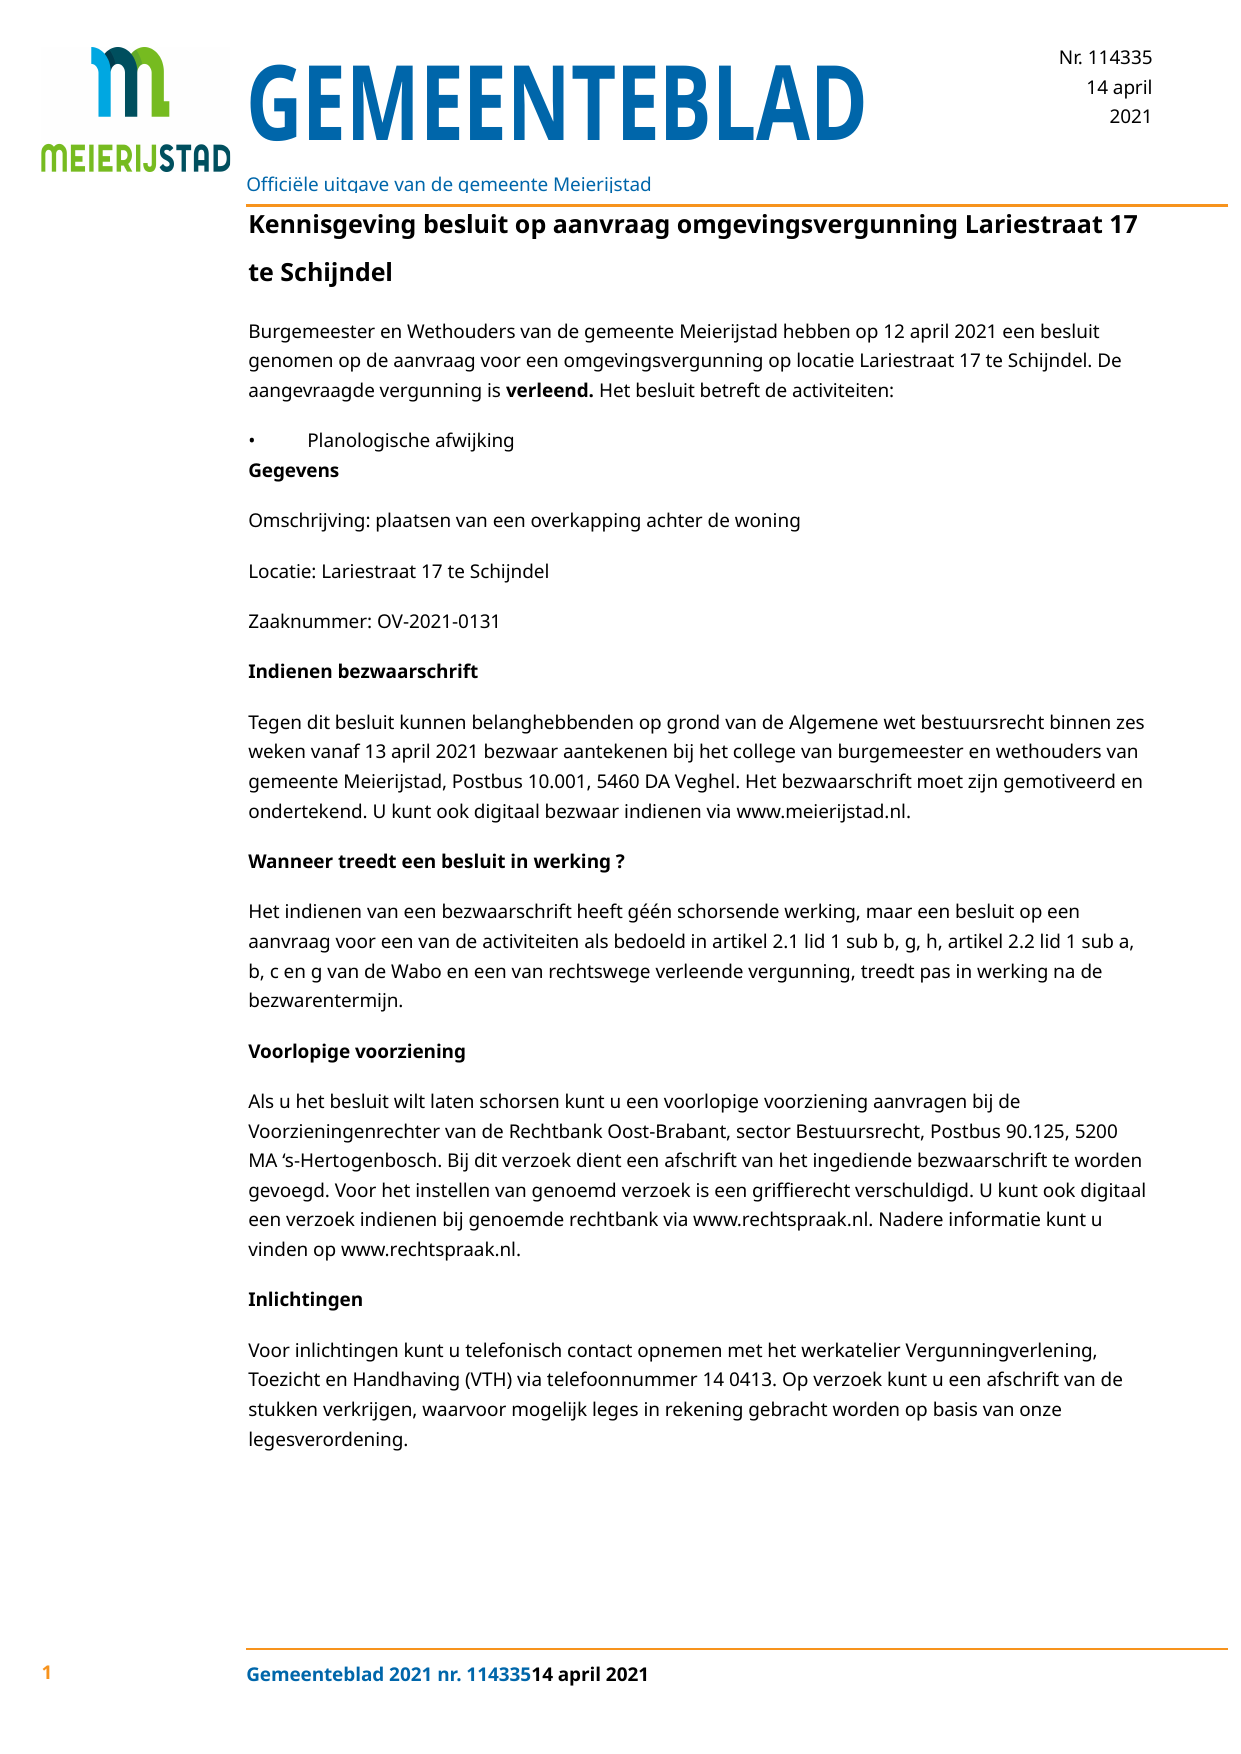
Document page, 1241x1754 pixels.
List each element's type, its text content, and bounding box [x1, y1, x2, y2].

text Voor inlichtingen kunt u telefonisch contact opnemen met het werkatelier Vergunningverlening, Toezicht en Handhaving (VTH) via telefoonnummer 14 0413. Op verzoek kunt u een afschrift van de stukken verkrijgen, waarvoor mogelijk leges in rekening gebracht worden op basis van onze legesverordening. [248, 1337, 1152, 1452]
text Wanneer treedt een besluit in werking ? [248, 848, 1152, 874]
text Locatie: Lariestraat 17 te Schijndel [248, 558, 1152, 584]
text Tegen dit besluit kunnen belanghebbenden op grond van de Algemene wet bestuursrecht binnen zes weken vanaf 13 april 2021 bezwaar aantekenen bij het college van burgemeester en wethouders van gemeente Meierijstad, Postbus 10.001, 5460 DA Veghel. Het bezwaarschrift moet zijn gemotiveerd en ondertekend. U kunt ook digitaal bezwaar indienen via www.meierijstad.nl. [248, 709, 1152, 824]
text Inlichtingen [248, 1287, 1152, 1312]
text Indienen bezwaarschrift [248, 659, 1152, 684]
list Planologische afwijking [248, 427, 1152, 453]
text Voorlopige voorziening [248, 1038, 1152, 1064]
text Kennisgeving besluit op aanvraag omgevingsvergunning Lariestraat 17 te Schijndel [248, 207, 1152, 288]
text Gegevens [248, 457, 1152, 483]
text Als u het besluit wilt laten schorsen kunt u een voorlopige voorziening aanvragen bij de Voorzieningenrechter van de Rechtbank Oost-Brabant, sector Bestuursrecht, Postbus 90.125, 5200 MA ‘s-Hertogenbosch. Bij dit verzoek dient een afschrift van het ingediende bezwaarschrift te worden gevoegd. Voor het instellen van genoemd verzoek is een griffierecht verschuldigd. U kunt ook digitaal een verzoek indienen bij genoemde rechtbank via www.rechtspraak.nl. Nadere informatie kunt u vinden op www.rechtspraak.nl. [248, 1088, 1152, 1262]
text Burgemeester en Wethouders van de gemeente Meierijstad hebben op 12 april 2021 een besluit genomen op de aanvraag voor een omgevingsvergunning op locatie Lariestraat 17 te Schijndel. De aangevraagde vergunning is verleend. Het besluit betreft de activiteiten: [248, 318, 1152, 403]
text Omschrijving: plaatsen van een overkapping achter de woning [248, 507, 1152, 533]
picture [41, 47, 231, 172]
text Het indienen van een bezwaarschrift heeft géén schorsende werking, maar een besluit op een aanvraag voor een van de activiteiten als bedoeld in artikel 2.1 lid 1 sub b, g, h, artikel 2.2 lid 1 sub a, b, c en g van de Wabo en een van rechtswege verleende vergunning, treedt pas in werking na de bezwarentermijn. [248, 899, 1152, 1013]
text Zaaknummer: OV-2021-0131 [248, 608, 1152, 634]
